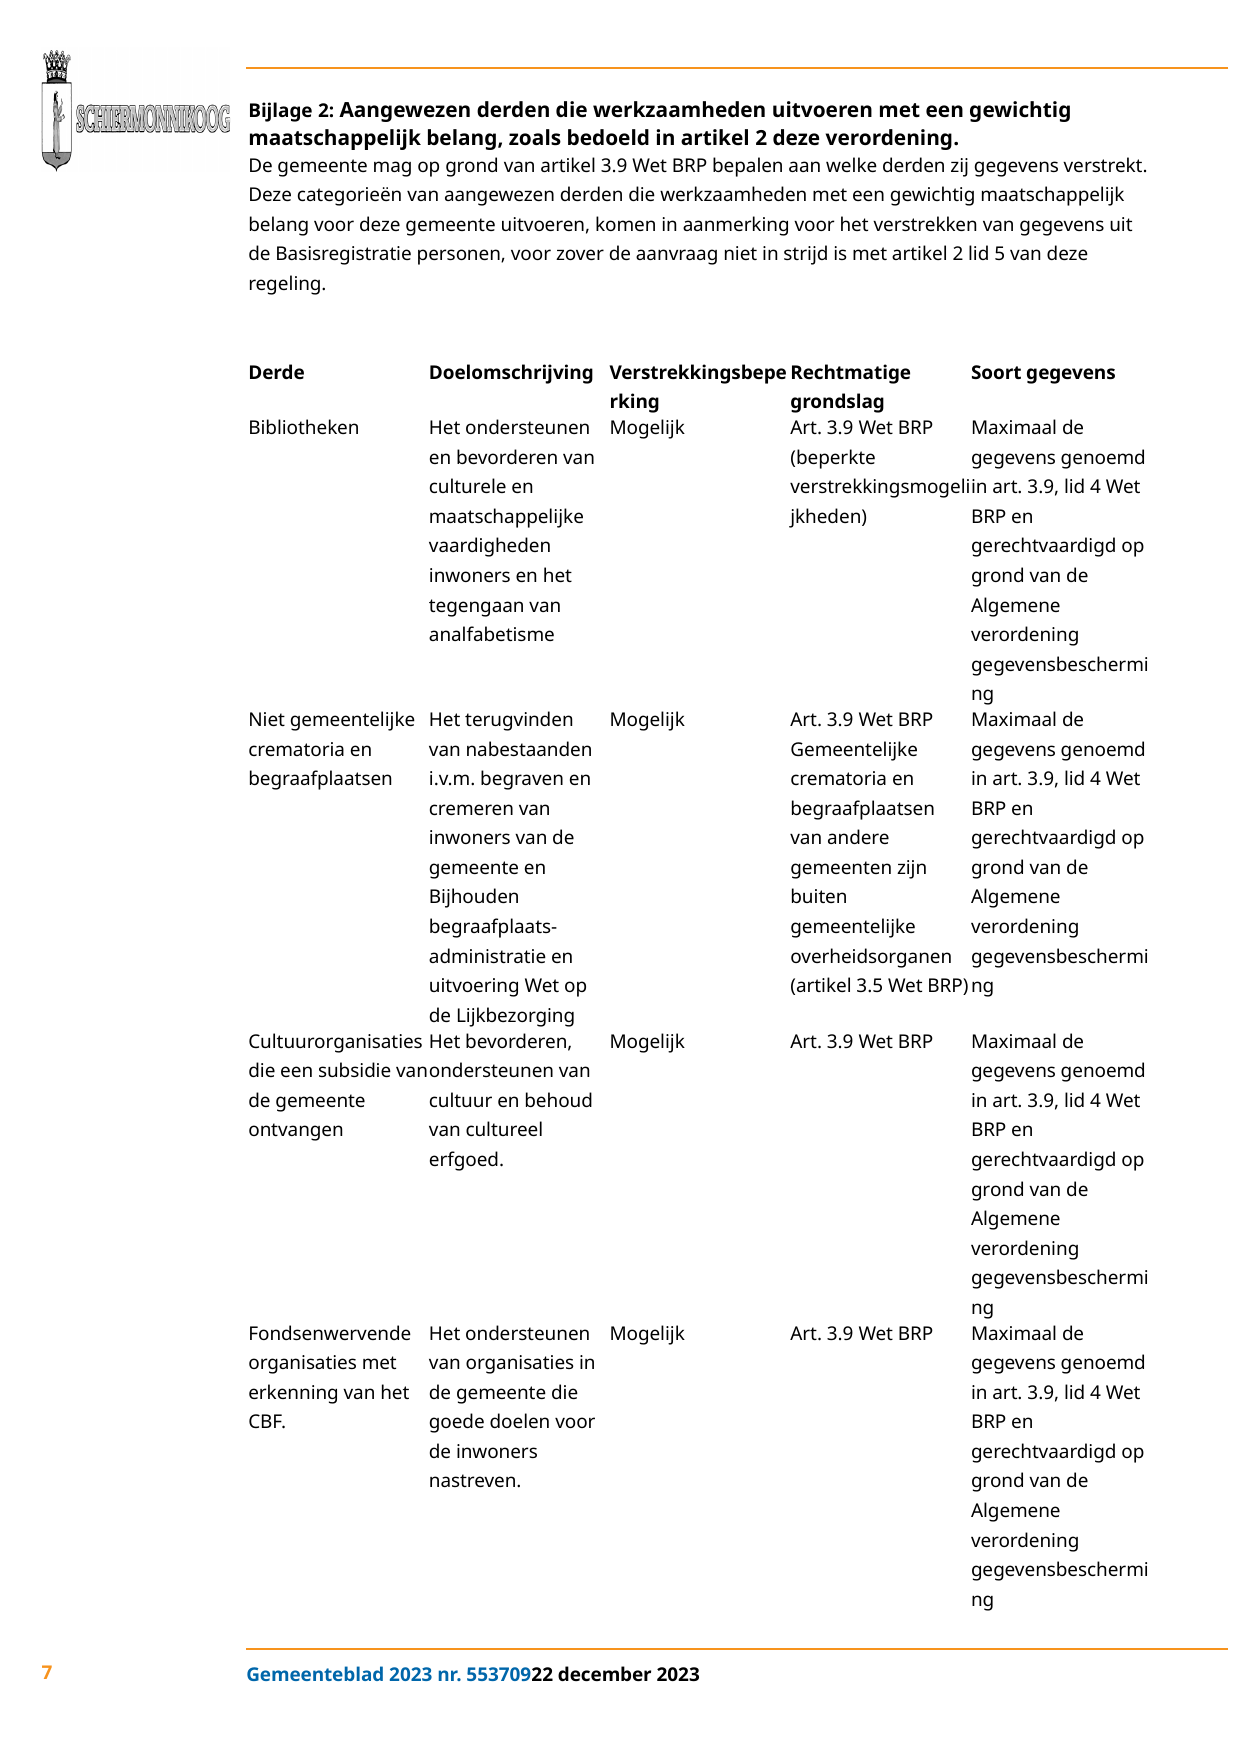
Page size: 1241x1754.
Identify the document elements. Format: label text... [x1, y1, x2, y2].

table_cell Maximaal de gegevens genoemd in art. 3.9, lid 4 Wet BRP en gerechtvaardigd op grond van de Algemene verordening gegevensbescherming [971, 1320, 1152, 1612]
table_cell Art. 3.9 Wet BRP Gemeentelijke crematoria en begraafplaatsen van andere gemeenten zijn buiten gemeentelijke overheidsorganen (artikel 3.5 Wet BRP) [790, 706, 971, 1028]
table_cell Cultuurorganisaties die een subsidie van de gemeente ontvangen [248, 1028, 429, 1320]
table_header Doelomschrijving [429, 359, 609, 414]
table_cell Het bevorderen, ondersteunen van cultuur en behoud van cultureel erfgoed. [429, 1028, 609, 1320]
table_cell Mogelijk [609, 1320, 790, 1612]
table_cell Bibliotheken [248, 414, 429, 706]
table_cell Mogelijk [609, 414, 790, 706]
table_cell Het ondersteunen en bevorderen van culturele en maatschappelijke vaardigheden inwoners en het tegengaan van analfabetisme [429, 414, 609, 706]
table_cell Mogelijk [609, 706, 790, 1028]
table_cell Fondsenwervende organisaties met erkenning van het CBF. [248, 1320, 429, 1612]
table_cell Art. 3.9 Wet BRP [790, 1320, 971, 1612]
table_header Derde [248, 359, 429, 414]
table_cell Het terugvinden van nabestaanden i.v.m. begraven en cremeren van inwoners van de gemeente en Bijhouden begraafplaats- administratie en uitvoering Wet op de Lijkbezorging [429, 706, 609, 1028]
table_header Verstrekkingsbeperking [609, 359, 790, 414]
table_cell Het ondersteunen van organisaties in de gemeente die goede doelen voor de inwoners nastreven. [429, 1320, 609, 1612]
table_cell Maximaal de gegevens genoemd in art. 3.9, lid 4 Wet BRP en gerechtvaardigd op grond van de Algemene verordening gegevensbescherming [971, 414, 1152, 706]
table_cell Maximaal de gegevens genoemd in art. 3.9, lid 4 Wet BRP en gerechtvaardigd op grond van de Algemene verordening gegevensbescherming [971, 706, 1152, 1028]
text De gemeente mag op grond van artikel 3.9 Wet BRP bepalen aan welke derden zij gegevens verstrekt. Deze categorieën van aangewezen derden die werkzaamheden met een gewichtig maatschappelijk belang voor deze gemeente uitvoeren, komen in aanmerking voor het verstrekken van gegevens uit de Basisregistratie personen, voor zover de aanvraag niet in strijd is met artikel 2 lid 5 van deze regeling. [248, 152, 1152, 296]
table_cell Niet gemeentelijke crematoria en begraafplaatsen [248, 706, 429, 1028]
table_header Soort gegevens [971, 359, 1152, 414]
picture [41, 47, 231, 172]
table_cell Art. 3.9 Wet BRP (beperkte verstrekkingsmogelijkheden) [790, 414, 971, 706]
text Bijlage 2: Aangewezen derden die werkzaamheden uitvoeren met een gewichtig maatschappelijk belang, zoals bedoeld in artikel 2 deze verordening. [248, 95, 1152, 152]
table_cell Maximaal de gegevens genoemd in art. 3.9, lid 4 Wet BRP en gerechtvaardigd op grond van de Algemene verordening gegevensbescherming [971, 1028, 1152, 1320]
table_cell Mogelijk [609, 1028, 790, 1320]
table_header Rechtmatige grondslag [790, 359, 971, 414]
table_cell Art. 3.9 Wet BRP [790, 1028, 971, 1320]
